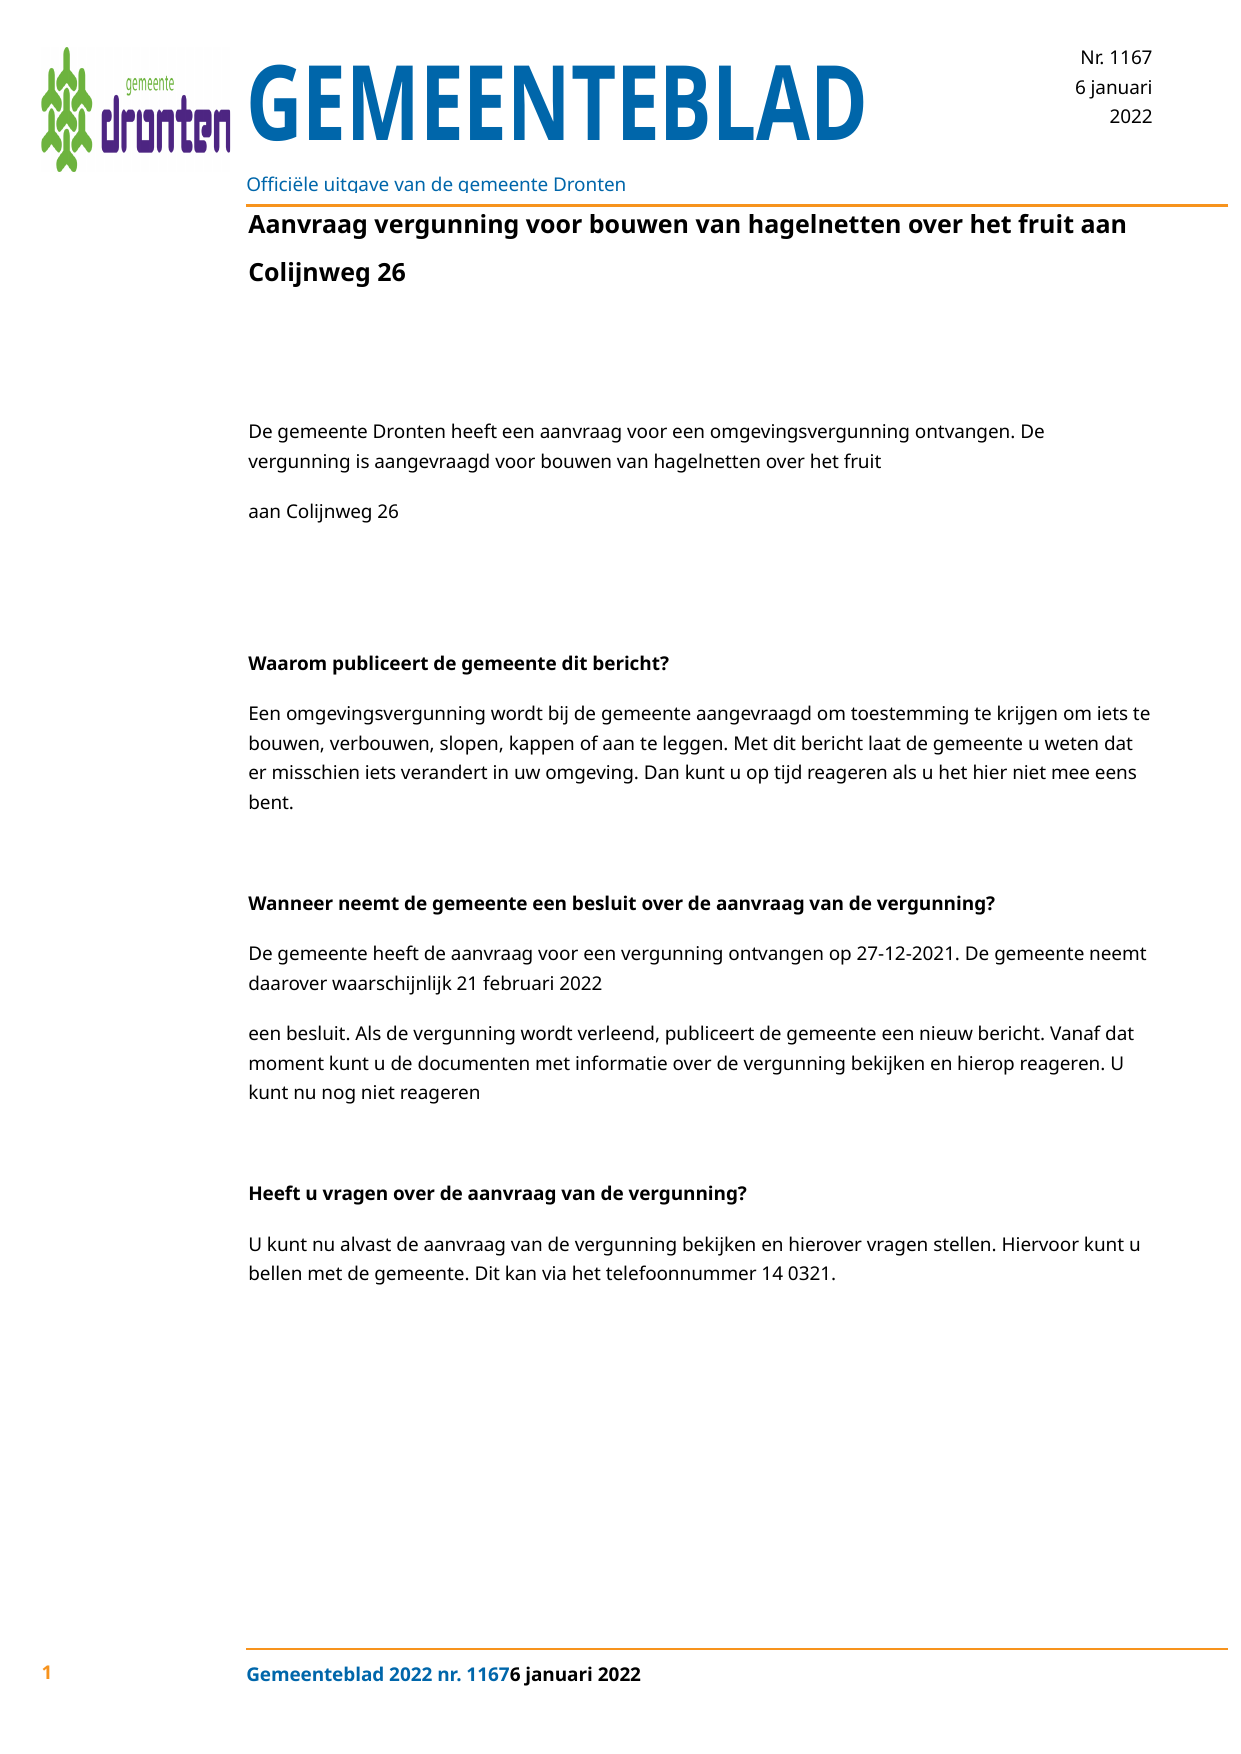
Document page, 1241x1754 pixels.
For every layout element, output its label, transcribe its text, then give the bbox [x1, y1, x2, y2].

text een besluit. Als de vergunning wordt verleend, publiceert de gemeente een nieuw bericht. Vanaf dat moment kunt u de documenten met informatie over de vergunning bekijken en hierop reageren. U kunt nu nog niet reageren [248, 1020, 1152, 1105]
text Waarom publiceert de gemeente dit bericht? [248, 650, 1152, 676]
text Een omgevingsvergunning wordt bij de gemeente aangevraagd om toestemming te krijgen om iets te bouwen, verbouwen, slopen, kappen of aan te leggen. Met dit bericht laat de gemeente u weten dat er misschien iets verandert in uw omgeving. Dan kunt u op tijd reageren als u het hier niet mee eens bent. [248, 700, 1152, 815]
text De gemeente Dronten heeft een aanvraag voor een omgevingsvergunning ontvangen. De vergunning is aangevraagd voor bouwen van hagelnetten over het fruit [248, 419, 1152, 474]
text Heeft u vragen over de aanvraag van de vergunning? [248, 1180, 1152, 1206]
text De gemeente heeft de aanvraag voor een vergunning ontvangen op 27-12-2021. De gemeente neemt daarover waarschijnlijk 21 februari 2022 [248, 940, 1152, 996]
picture [41, 47, 231, 172]
text U kunt nu alvast de aanvraag van de vergunning bekijken en hierover vragen stellen. Hiervoor kunt u bellen met de gemeente. Dit kan via het telefoonnummer 14 0321. [248, 1231, 1152, 1286]
text aan Colijnweg 26 [248, 499, 1152, 524]
text Aanvraag vergunning voor bouwen van hagelnetten over het fruit aan Colijnweg 26 [248, 207, 1152, 288]
text Wanneer neemt de gemeente een besluit over de aanvraag van de vergunning? [248, 890, 1152, 916]
